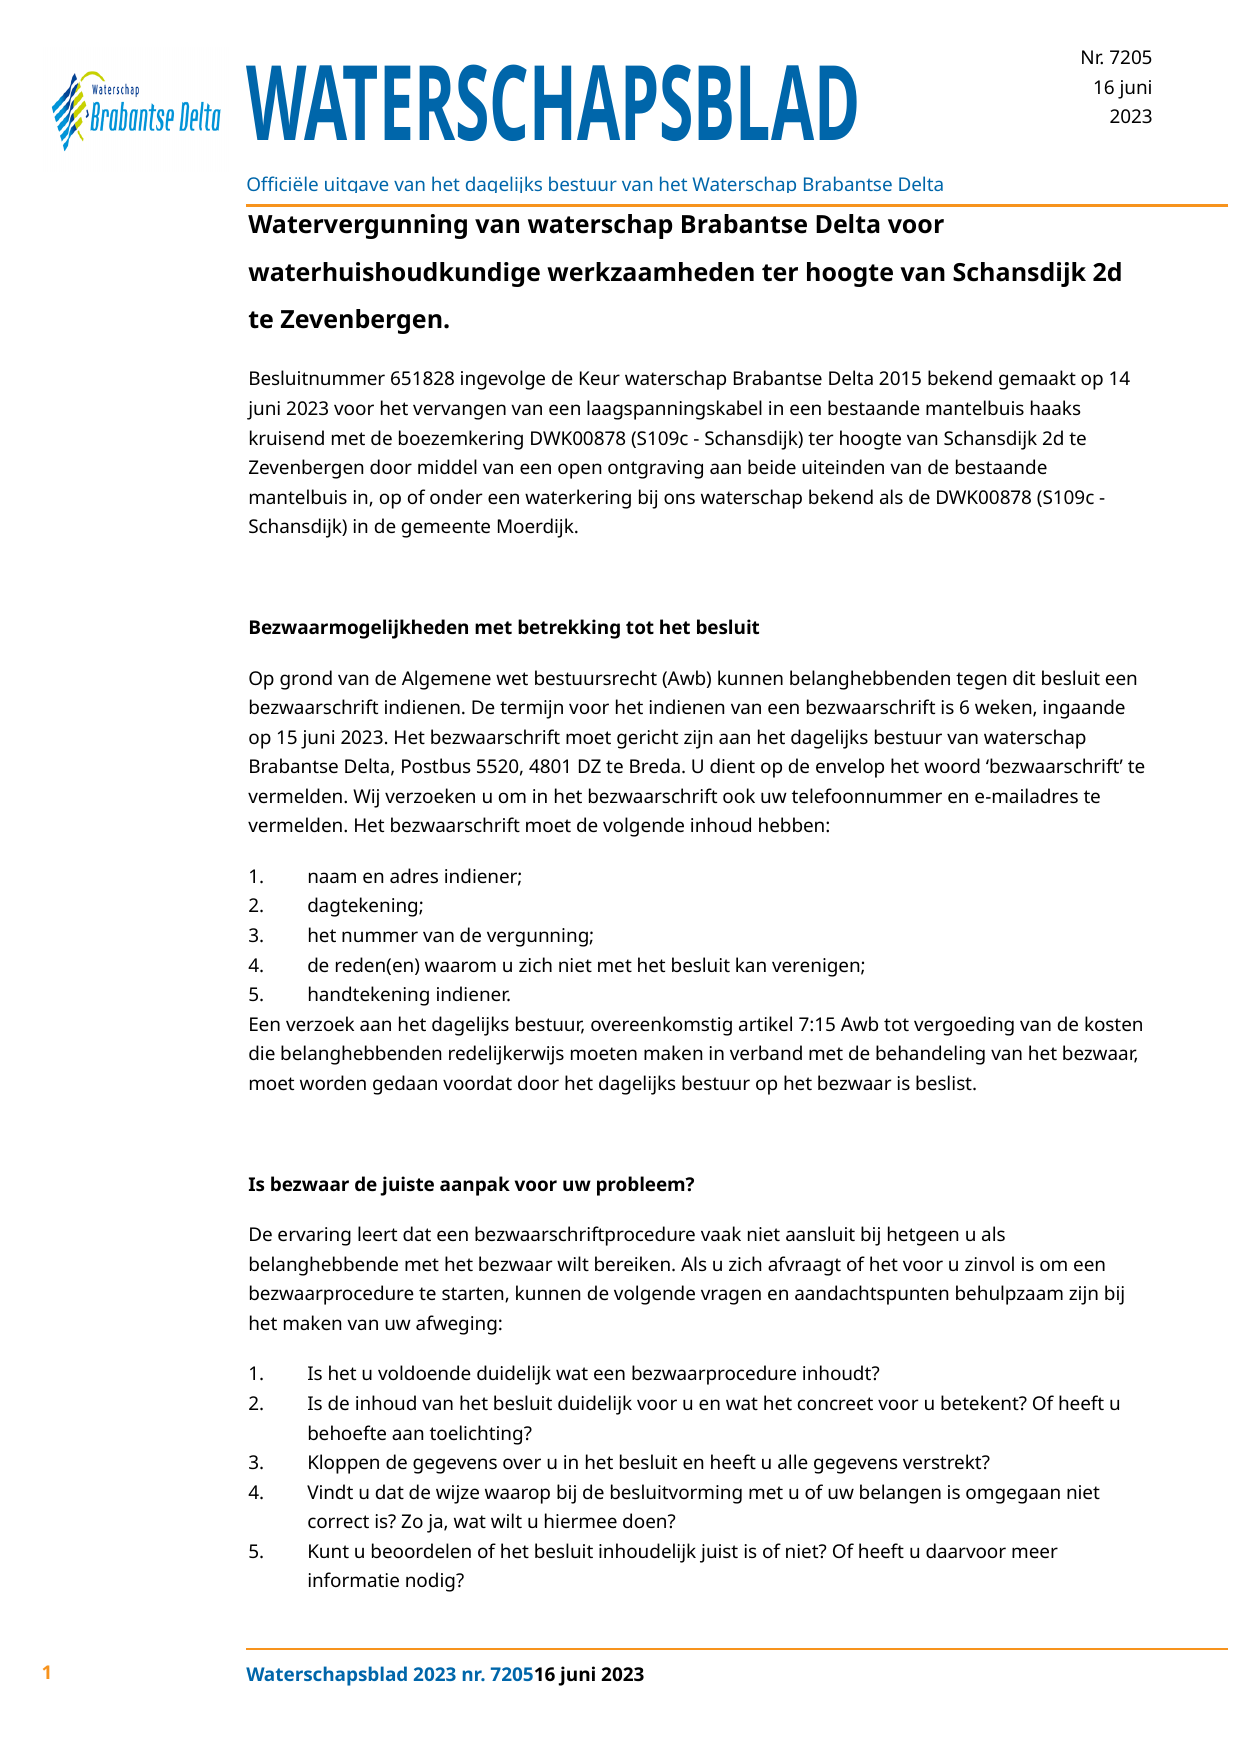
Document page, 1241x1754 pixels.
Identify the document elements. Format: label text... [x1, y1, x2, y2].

text Op grond van de Algemene wet bestuursrecht (Awb) kunnen belanghebbenden tegen dit besluit een bezwaarschrift indienen. De termijn voor het indienen van een bezwaarschrift is 6 weken, ingaande op 15 juni 2023. Het bezwaarschrift moet gericht zijn aan het dagelijks bestuur van waterschap Brabantse Delta, Postbus 5520, 4801 DZ te Breda. U dient op de envelop het woord ‘bezwaarschrift’ te vermelden. Wij verzoeken u om in het bezwaarschrift ook uw telefoonnummer en e‑mailadres te vermelden. Het bezwaarschrift moet de volgende inhoud hebben: [248, 665, 1152, 838]
list het nummer van de vergunning; [248, 922, 1152, 948]
list Is het u voldoende duidelijk wat een bezwaarprocedure inhoudt? [248, 1361, 1152, 1386]
list Kloppen de gegevens over u in het besluit en heeft u alle gegevens verstrekt? [248, 1449, 1152, 1475]
picture [41, 47, 231, 172]
list Is de inhoud van het besluit duidelijk voor u en wat het concreet voor u betekent? Of heeft u behoefte aan toelichting? [248, 1390, 1152, 1445]
text Watervergunning van waterschap Brabantse Delta voor waterhuishoudkundige werkzaamheden ter hoogte van Schansdijk 2d te Zevenbergen. [248, 207, 1152, 336]
list naam en adres indiener; [248, 863, 1152, 889]
list Kunt u beoordelen of het besluit inhoudelijk juist is of niet? Of heeft u daarvoor meer informatie nodig? [248, 1538, 1152, 1593]
text Bezwaarmogelijkheden met betrekking tot het besluit [248, 614, 1152, 640]
list dagtekening; [248, 893, 1152, 918]
text Is bezwaar de juiste aanpak voor uw probleem? [248, 1171, 1152, 1197]
list handtekening indiener. [248, 981, 1152, 1007]
text De ervaring leert dat een bezwaarschriftprocedure vaak niet aansluit bij hetgeen u als belanghebbende met het bezwaar wilt bereiken. Als u zich afvraagt of het voor u zinvol is om een bezwaarprocedure te starten, kunnen de volgende vragen en aandachtspunten behulpzaam zijn bij het maken van uw afweging: [248, 1221, 1152, 1336]
list Vindt u dat de wijze waarop bij de besluitvorming met u of uw belangen is omgegaan niet correct is? Zo ja, wat wilt u hiermee doen? [248, 1479, 1152, 1534]
list de reden(en) waarom u zich niet met het besluit kan verenigen; [248, 952, 1152, 977]
text Besluitnummer 651828 ingevolge de Keur waterschap Brabantse Delta 2015 bekend gemaakt op 14 juni 2023 voor het vervangen van een laagspanningskabel in een bestaande mantelbuis haaks kruisend met de boezemkering DWK00878 (S109c - Schansdijk) ter hoogte van Schansdijk 2d te Zevenbergen door middel van een open ontgraving aan beide uiteinden van de bestaande mantelbuis in, op of onder een waterkering bij ons waterschap bekend als de DWK00878 (S109c - Schansdijk) in de gemeente Moerdijk. [248, 366, 1152, 539]
text Een verzoek aan het dagelijks bestuur, overeenkomstig artikel 7:15 Awb tot vergoeding van de kosten die belanghebbenden redelijkerwijs moeten maken in verband met de behandeling van het bezwaar, moet worden gedaan voordat door het dagelijks bestuur op het bezwaar is beslist. [248, 1011, 1152, 1096]
